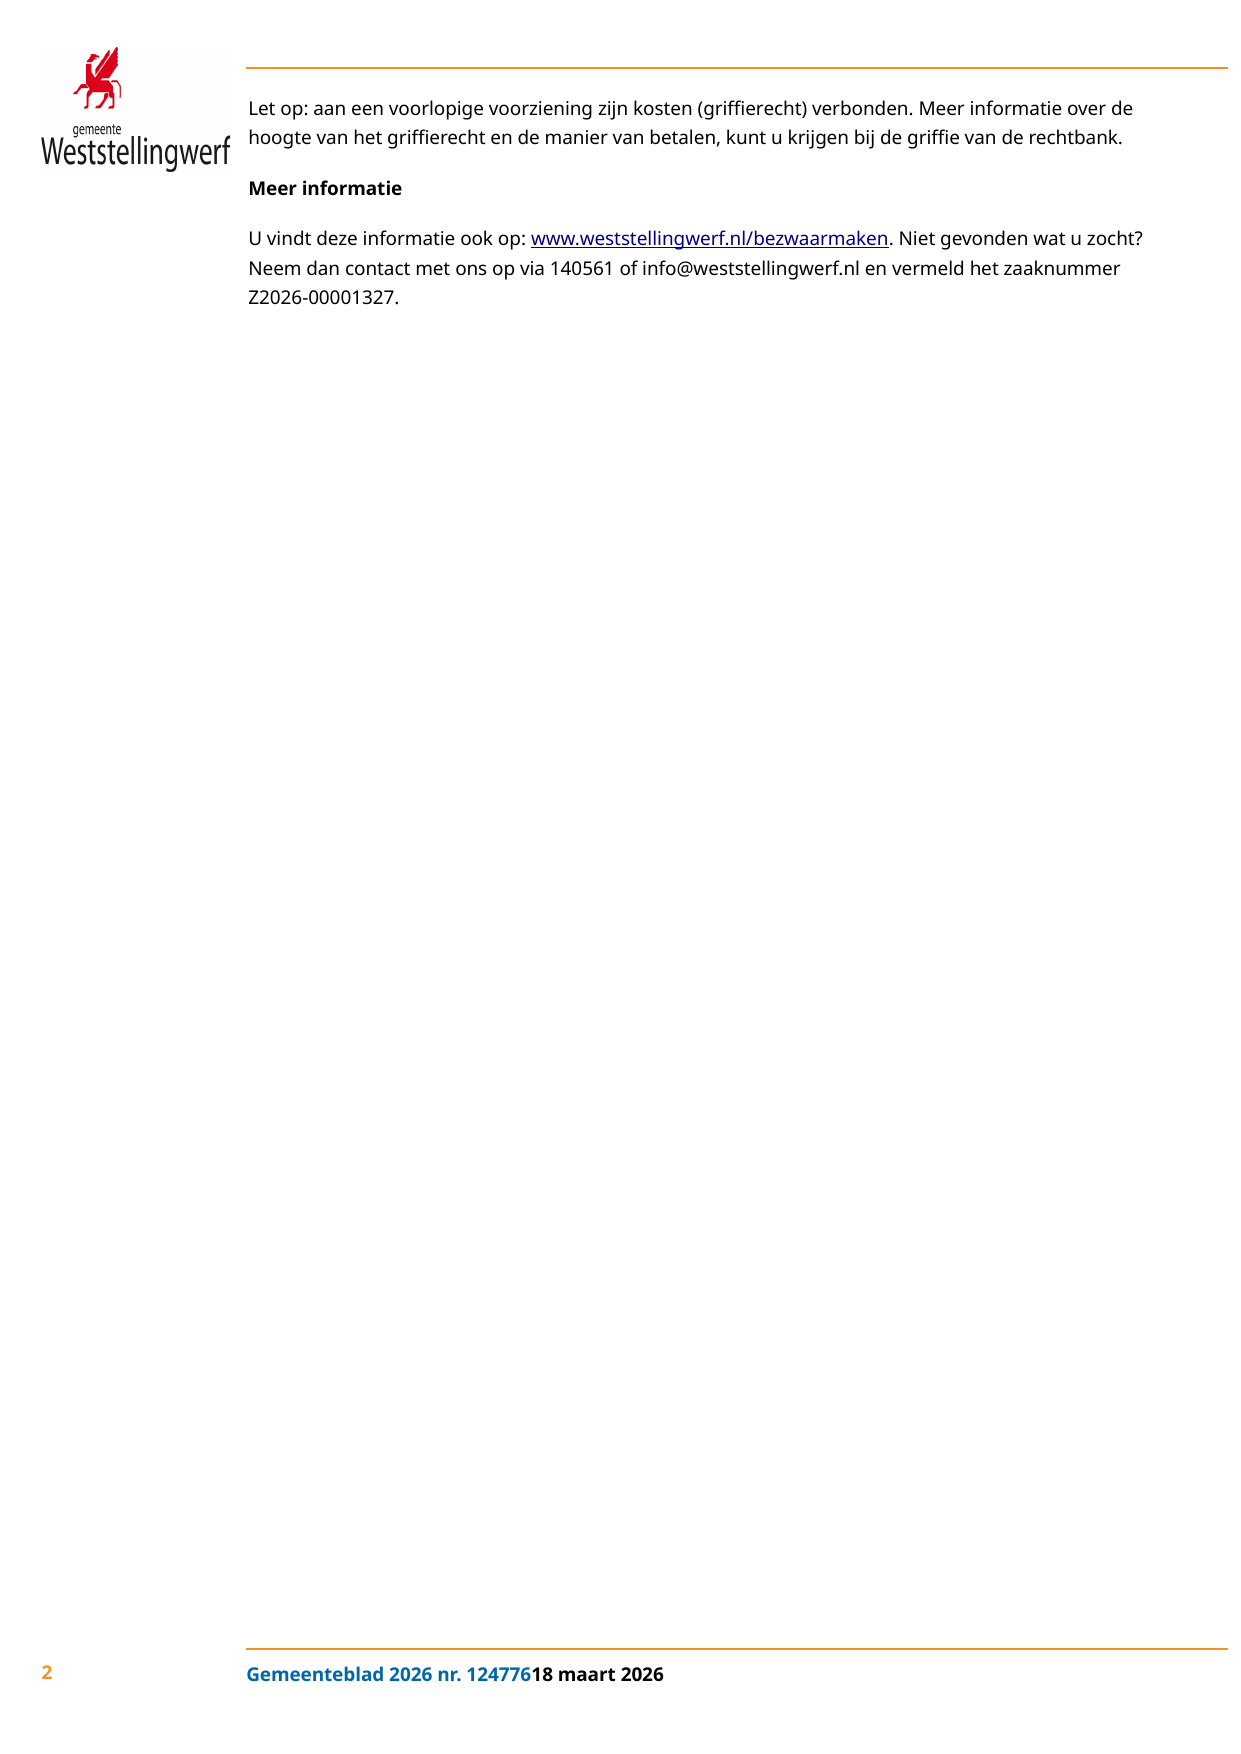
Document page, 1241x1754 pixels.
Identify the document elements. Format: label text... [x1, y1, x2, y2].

text U vindt deze informatie ook op: www.weststellingwerf.nl/bezwaarmaken. Niet gevonden wat u zocht? Neem dan contact met ons op via 140561 of info@weststellingwerf.nl en vermeld het zaaknummer Z2026-00001327. [248, 225, 1152, 310]
picture [41, 47, 231, 172]
text Let op: aan een voorlopige voorziening zijn kosten (griffierecht) verbonden. Meer informatie over de hoogte van het griffierecht en de manier van betalen, kunt u krijgen bij de griffie van de rechtbank. [248, 95, 1152, 150]
text Meer informatie [248, 175, 1152, 201]
